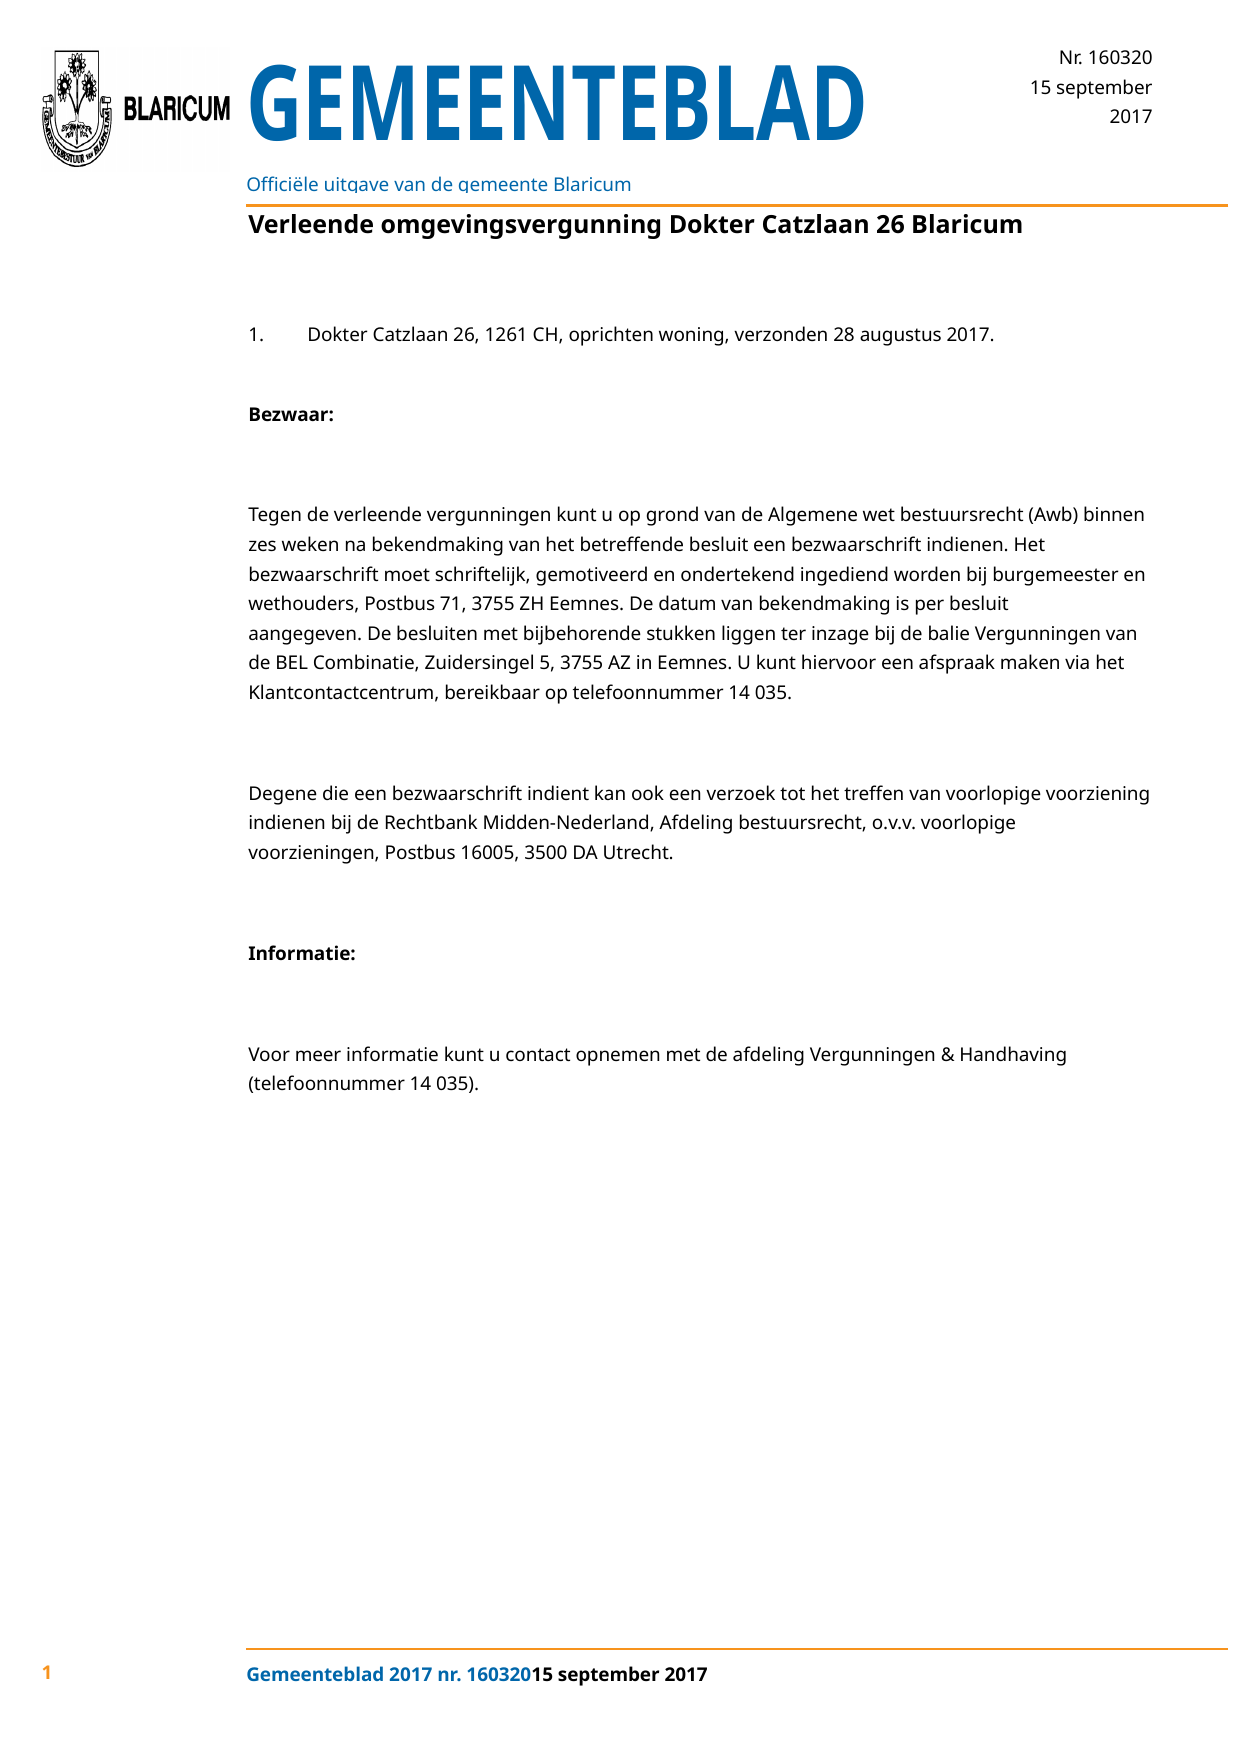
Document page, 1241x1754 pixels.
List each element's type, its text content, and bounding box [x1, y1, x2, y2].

text Degene die een bezwaarschrift indient kan ook een verzoek tot het treffen van voorlopige voorziening indienen bij de Rechtbank Midden-Nederland, Afdeling bestuursrecht, o.v.v. voorlopige voorzieningen, Postbus 16005, 3500 DA Utrecht. [248, 780, 1152, 865]
list Dokter Catzlaan 26, 1261 CH, oprichten woning, verzonden 28 augustus 2017. [248, 321, 1152, 346]
picture [41, 47, 231, 172]
text Informatie: [248, 940, 1152, 966]
text Voor meer informatie kunt u contact opnemen met de afdeling Vergunningen & Handhaving (telefoonnummer 14 035). [248, 1041, 1152, 1096]
text Bezwaar: [248, 401, 1152, 426]
text Tegen de verleende vergunningen kunt u op grond van de Algemene wet bestuursrecht (Awb) binnen zes weken na bekendmaking van het betreffende besluit een bezwaarschrift indienen. Het bezwaarschrift moet schriftelijk, gemotiveerd en ondertekend ingediend worden bij burgemeester en wethouders, Postbus 71, 3755 ZH Eemnes. De datum van bekendmaking is per besluit aangegeven. De besluiten met bijbehorende stukken liggen ter inzage bij de balie Vergunningen van de BEL Combinatie, Zuidersingel 5, 3755 AZ in Eemnes. U kunt hiervoor een afspraak maken via het Klantcontactcentrum, bereikbaar op telefoonnummer 14 035. [248, 502, 1152, 705]
text Verleende omgevingsvergunning Dokter Catzlaan 26 Blaricum [248, 207, 1152, 241]
